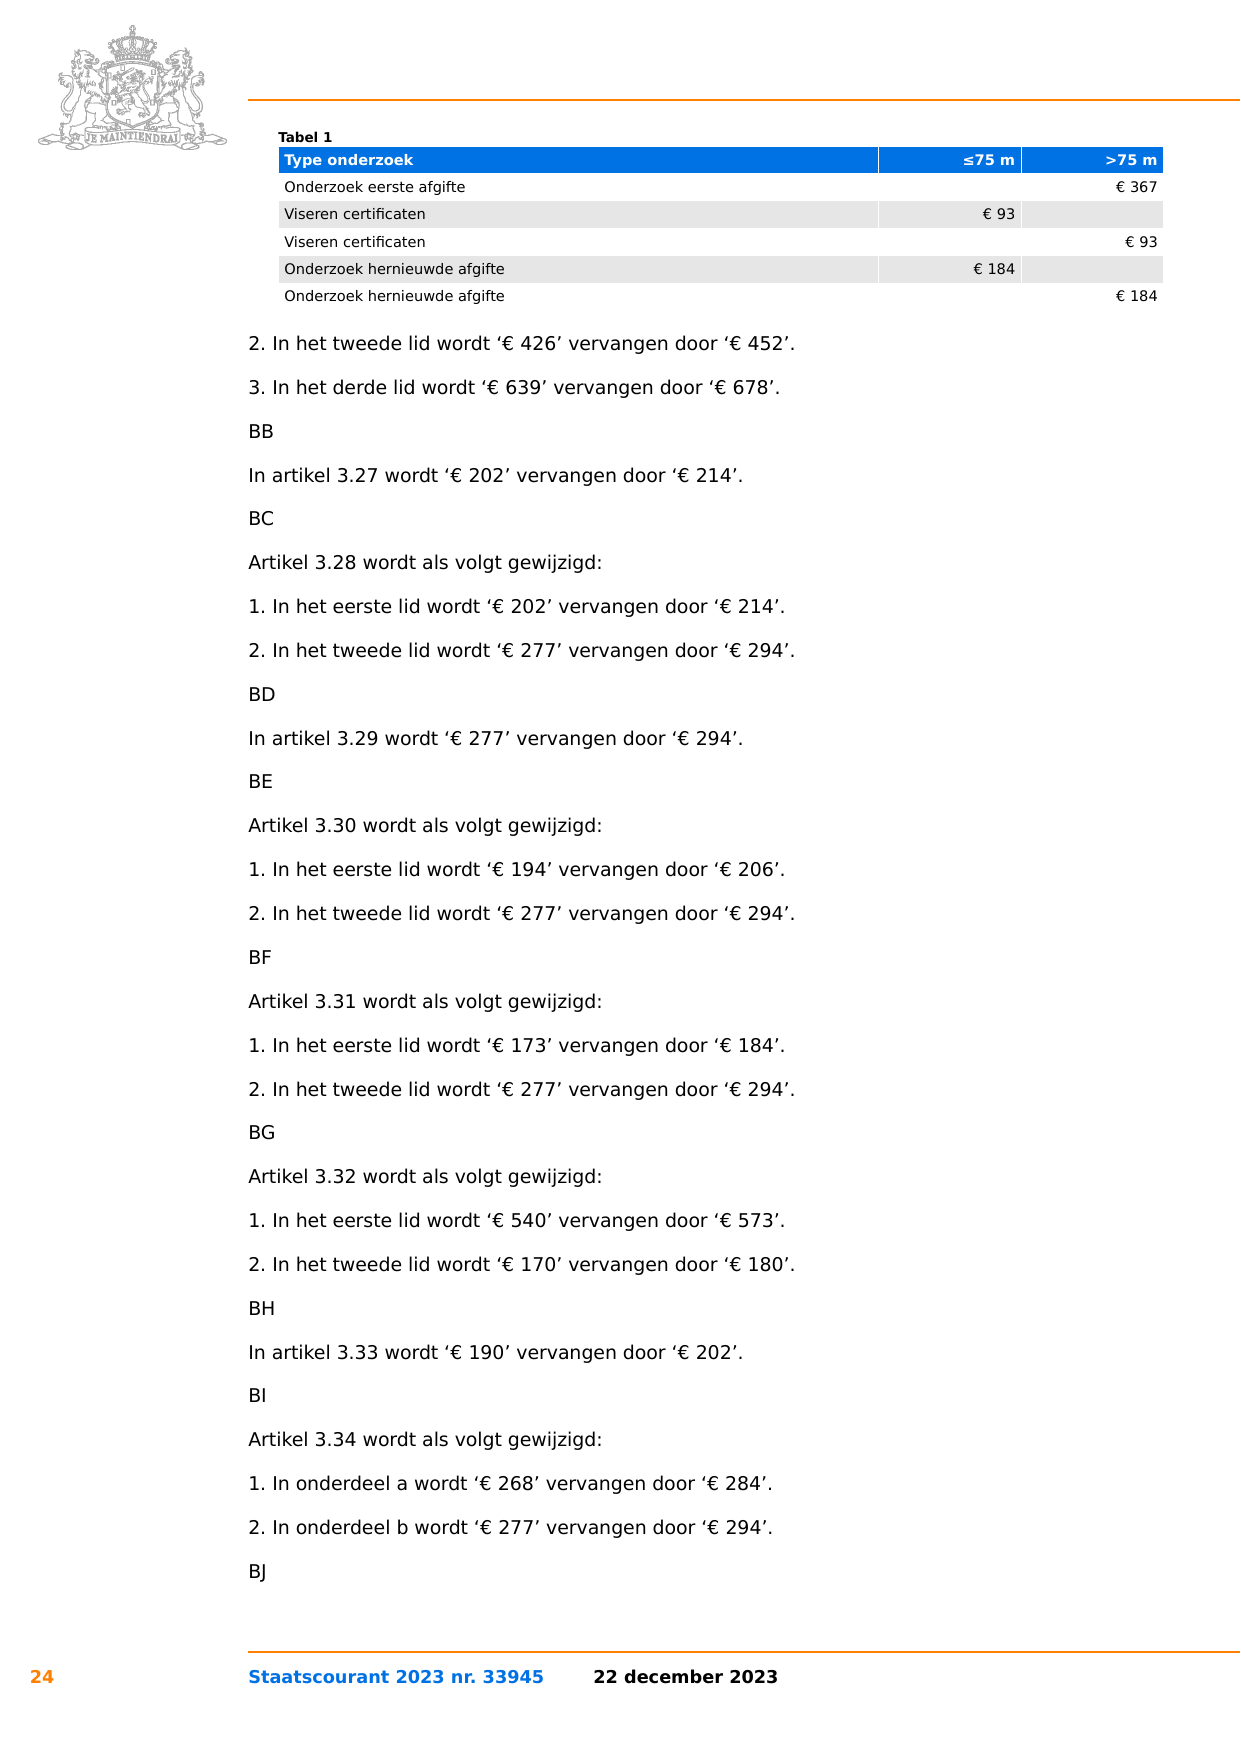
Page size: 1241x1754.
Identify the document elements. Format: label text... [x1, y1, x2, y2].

picture [38, 25, 227, 150]
text Artikel 3.31 wordt als volgt gewijzigd: [248, 991, 1163, 1013]
text In artikel 3.27 wordt ‘€ 202’ vervangen door ‘€ 214’. [248, 464, 1163, 486]
text Artikel 3.30 wordt als volgt gewijzigd: [248, 815, 1163, 837]
table_cell Viseren certificaten [279, 229, 878, 255]
table_cell [879, 174, 1021, 200]
table_cell [1022, 201, 1163, 228]
table_cell ≤75 m [879, 147, 1021, 173]
text BI [248, 1385, 1163, 1407]
table_cell >75 m [1022, 147, 1163, 173]
table_cell € 184 [879, 256, 1021, 283]
table_cell € 184 [1022, 284, 1163, 310]
table_cell [1022, 256, 1163, 283]
text 1. In het eerste lid wordt ‘€ 202’ vervangen door ‘€ 214’. [248, 596, 1163, 618]
text 1. In onderdeel a wordt ‘€ 268’ vervangen door ‘€ 284’. [248, 1473, 1163, 1495]
text BH [248, 1298, 1163, 1320]
text BF [248, 947, 1163, 969]
text 2. In het tweede lid wordt ‘€ 426’ vervangen door ‘€ 452’. [248, 333, 1163, 355]
text In artikel 3.29 wordt ‘€ 277’ vervangen door ‘€ 294’. [248, 728, 1163, 749]
table_cell [879, 284, 1021, 310]
table_cell € 93 [1022, 229, 1163, 255]
text BE [248, 771, 1163, 793]
text BJ [248, 1561, 1163, 1583]
table_cell Type onderzoek [279, 147, 878, 173]
text 2. In het tweede lid wordt ‘€ 277’ vervangen door ‘€ 294’. [248, 1078, 1163, 1100]
table_cell € 367 [1022, 174, 1163, 200]
text BC [248, 508, 1163, 530]
text BB [248, 421, 1163, 443]
text In artikel 3.33 wordt ‘€ 190’ vervangen door ‘€ 202’. [248, 1342, 1163, 1363]
text 2. In het tweede lid wordt ‘€ 277’ vervangen door ‘€ 294’. [248, 903, 1163, 925]
text Artikel 3.34 wordt als volgt gewijzigd: [248, 1429, 1163, 1451]
table_cell Onderzoek eerste afgifte [279, 174, 878, 200]
text 2. In onderdeel b wordt ‘€ 277’ vervangen door ‘€ 294’. [248, 1517, 1163, 1539]
text Artikel 3.28 wordt als volgt gewijzigd: [248, 552, 1163, 574]
text 1. In het eerste lid wordt ‘€ 173’ vervangen door ‘€ 184’. [248, 1034, 1163, 1057]
text 2. In het tweede lid wordt ‘€ 277’ vervangen door ‘€ 294’. [248, 640, 1163, 662]
text 2. In het tweede lid wordt ‘€ 170’ vervangen door ‘€ 180’. [248, 1254, 1163, 1276]
table_cell Viseren certificaten [279, 201, 878, 228]
table_header Tabel 1 [278, 130, 1163, 146]
text 1. In het eerste lid wordt ‘€ 194’ vervangen door ‘€ 206’. [248, 859, 1163, 881]
table_cell Onderzoek hernieuwde afgifte [279, 256, 878, 283]
text 1. In het eerste lid wordt ‘€ 540’ vervangen door ‘€ 573’. [248, 1210, 1163, 1232]
table_cell € 93 [879, 201, 1021, 228]
text 3. In het derde lid wordt ‘€ 639’ vervangen door ‘€ 678’. [248, 377, 1163, 399]
text BG [248, 1122, 1163, 1144]
table_cell [879, 229, 1021, 255]
text Artikel 3.32 wordt als volgt gewijzigd: [248, 1166, 1163, 1188]
text BD [248, 684, 1163, 706]
table_cell Onderzoek hernieuwde afgifte [279, 284, 878, 310]
